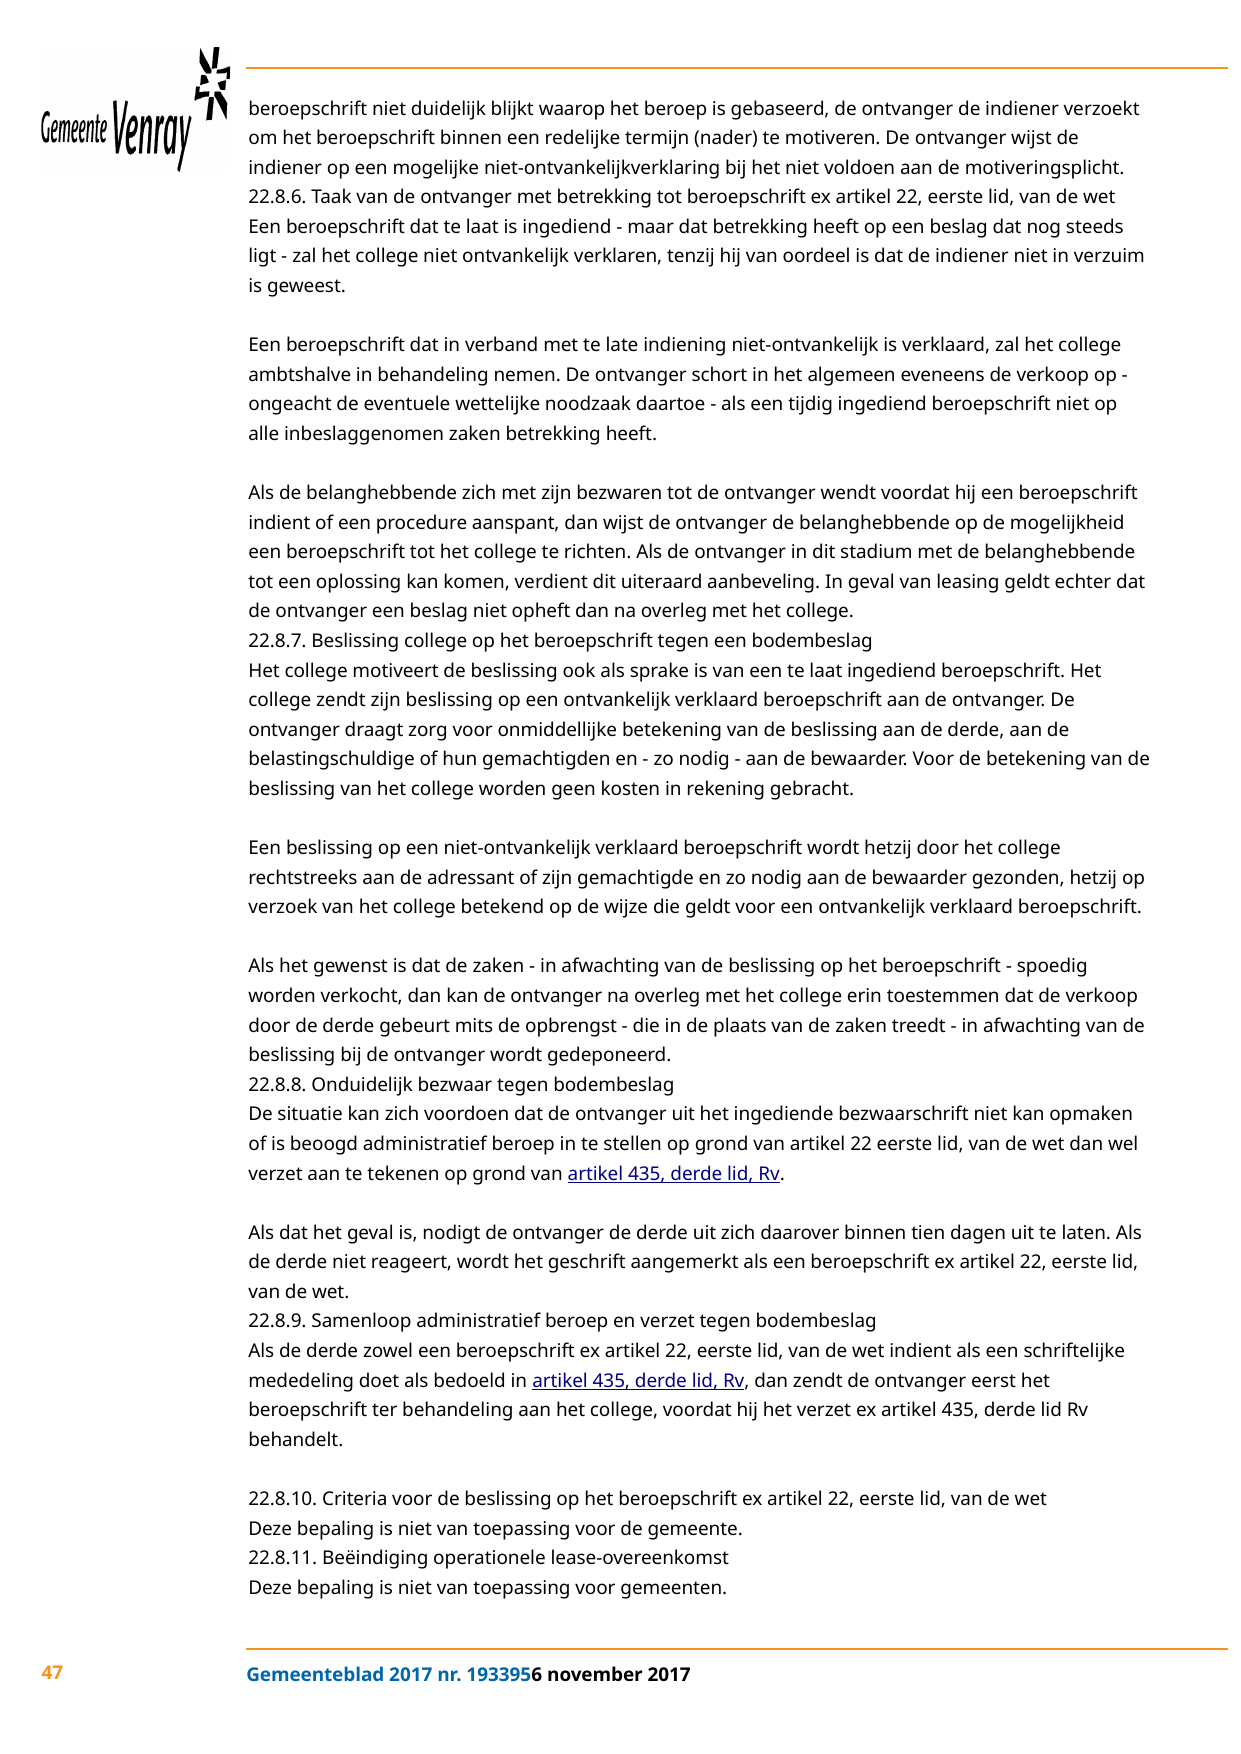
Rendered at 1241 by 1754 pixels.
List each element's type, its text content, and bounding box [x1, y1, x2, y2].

text 22.8.7. Beslissing college op het beroepschrift tegen een bodembeslag [248, 627, 1152, 653]
text Een beslissing op een niet-ontvankelijk verklaard beroepschrift wordt hetzij door het college rechtstreeks aan de adressant of zijn gemachtigde en zo nodig aan de bewaarder gezonden, hetzij op verzoek van het college betekend op de wijze die geldt voor een ontvankelijk verklaard beroepschrift. [248, 834, 1152, 919]
picture [41, 47, 231, 172]
text beroepschrift niet duidelijk blijkt waarop het beroep is gebaseerd, de ontvanger de indiener verzoekt om het beroepschrift binnen een redelijke termijn (nader) te motiveren. De ontvanger wijst de indiener op een mogelijke niet-ontvankelijkverklaring bij het niet voldoen aan de motiveringsplicht. [248, 95, 1152, 180]
text 22.8.11. Beëindiging operationele lease-overeenkomst [248, 1544, 1152, 1570]
text De situatie kan zich voordoen dat de ontvanger uit het ingediende bezwaarschrift niet kan opmaken of is beoogd administratief beroep in te stellen op grond van artikel 22 eerste lid, van de wet dan wel verzet aan te tekenen op grond van artikel 435, derde lid, Rv. [248, 1101, 1152, 1186]
text Als de belanghebbende zich met zijn bezwaren tot de ontvanger wendt voordat hij een beroepschrift indient of een procedure aanspant, dan wijst de ontvanger de belanghebbende op de mogelijkheid een beroepschrift tot het college te richten. Als de ontvanger in dit stadium met de belanghebbende tot een oplossing kan komen, verdient dit uiteraard aanbeveling. In geval van leasing geldt echter dat de ontvanger een beslag niet opheft dan na overleg met het college. [248, 479, 1152, 623]
text Deze bepaling is niet van toepassing voor de gemeente. [248, 1515, 1152, 1541]
text Als het gewenst is dat de zaken - in afwachting van de beslissing op het beroepschrift - spoedig worden verkocht, dan kan de ontvanger na overleg met het college erin toestemmen dat de verkoop door de derde gebeurt mits de opbrengst - die in de plaats van de zaken treedt - in afwachting van de beslissing bij de ontvanger wordt gedeponeerd. [248, 953, 1152, 1067]
text 22.8.6. Taak van de ontvanger met betrekking tot beroepschrift ex artikel 22, eerste lid, van de wet [248, 183, 1152, 209]
text Als dat het geval is, nodigt de ontvanger de derde uit zich daarover binnen tien dagen uit te laten. Als de derde niet reageert, wordt het geschrift aangemerkt als een beroepschrift ex artikel 22, eerste lid, van de wet. [248, 1219, 1152, 1304]
text Als de derde zowel een beroepschrift ex artikel 22, eerste lid, van de wet indient als een schriftelijke mededeling doet als bedoeld in artikel 435, derde lid, Rv, dan zendt de ontvanger eerst het beroepschrift ter behandeling aan het college, voordat hij het verzet ex artikel 435, derde lid Rv behandelt. [248, 1337, 1152, 1452]
text Het college motiveert de beslissing ook als sprake is van een te laat ingediend beroepschrift. Het college zendt zijn beslissing op een ontvankelijk verklaard beroepschrift aan de ontvanger. De ontvanger draagt zorg voor onmiddellijke betekening van de beslissing aan de derde, aan de belastingschuldige of hun gemachtigden en - zo nodig - aan de bewaarder. Voor de betekening van de beslissing van het college worden geen kosten in rekening gebracht. [248, 657, 1152, 801]
text 22.8.9. Samenloop administratief beroep en verzet tegen bodembeslag [248, 1308, 1152, 1333]
text Een beroepschrift dat te laat is ingediend - maar dat betrekking heeft op een beslag dat nog steeds ligt - zal het college niet ontvankelijk verklaren, tenzij hij van oordeel is dat de indiener niet in verzuim is geweest. [248, 213, 1152, 298]
text Een beroepschrift dat in verband met te late indiening niet-ontvankelijk is verklaard, zal het college ambtshalve in behandeling nemen. De ontvanger schort in het algemeen eveneens de verkoop op - ongeacht de eventuele wettelijke noodzaak daartoe - als een tijdig ingediend beroepschrift niet op alle inbeslaggenomen zaken betrekking heeft. [248, 331, 1152, 446]
text 22.8.8. Onduidelijk bezwaar tegen bodembeslag [248, 1071, 1152, 1097]
text 22.8.10. Criteria voor de beslissing op het beroepschrift ex artikel 22, eerste lid, van de wet [248, 1485, 1152, 1511]
text Deze bepaling is niet van toepassing voor gemeenten. [248, 1574, 1152, 1600]
